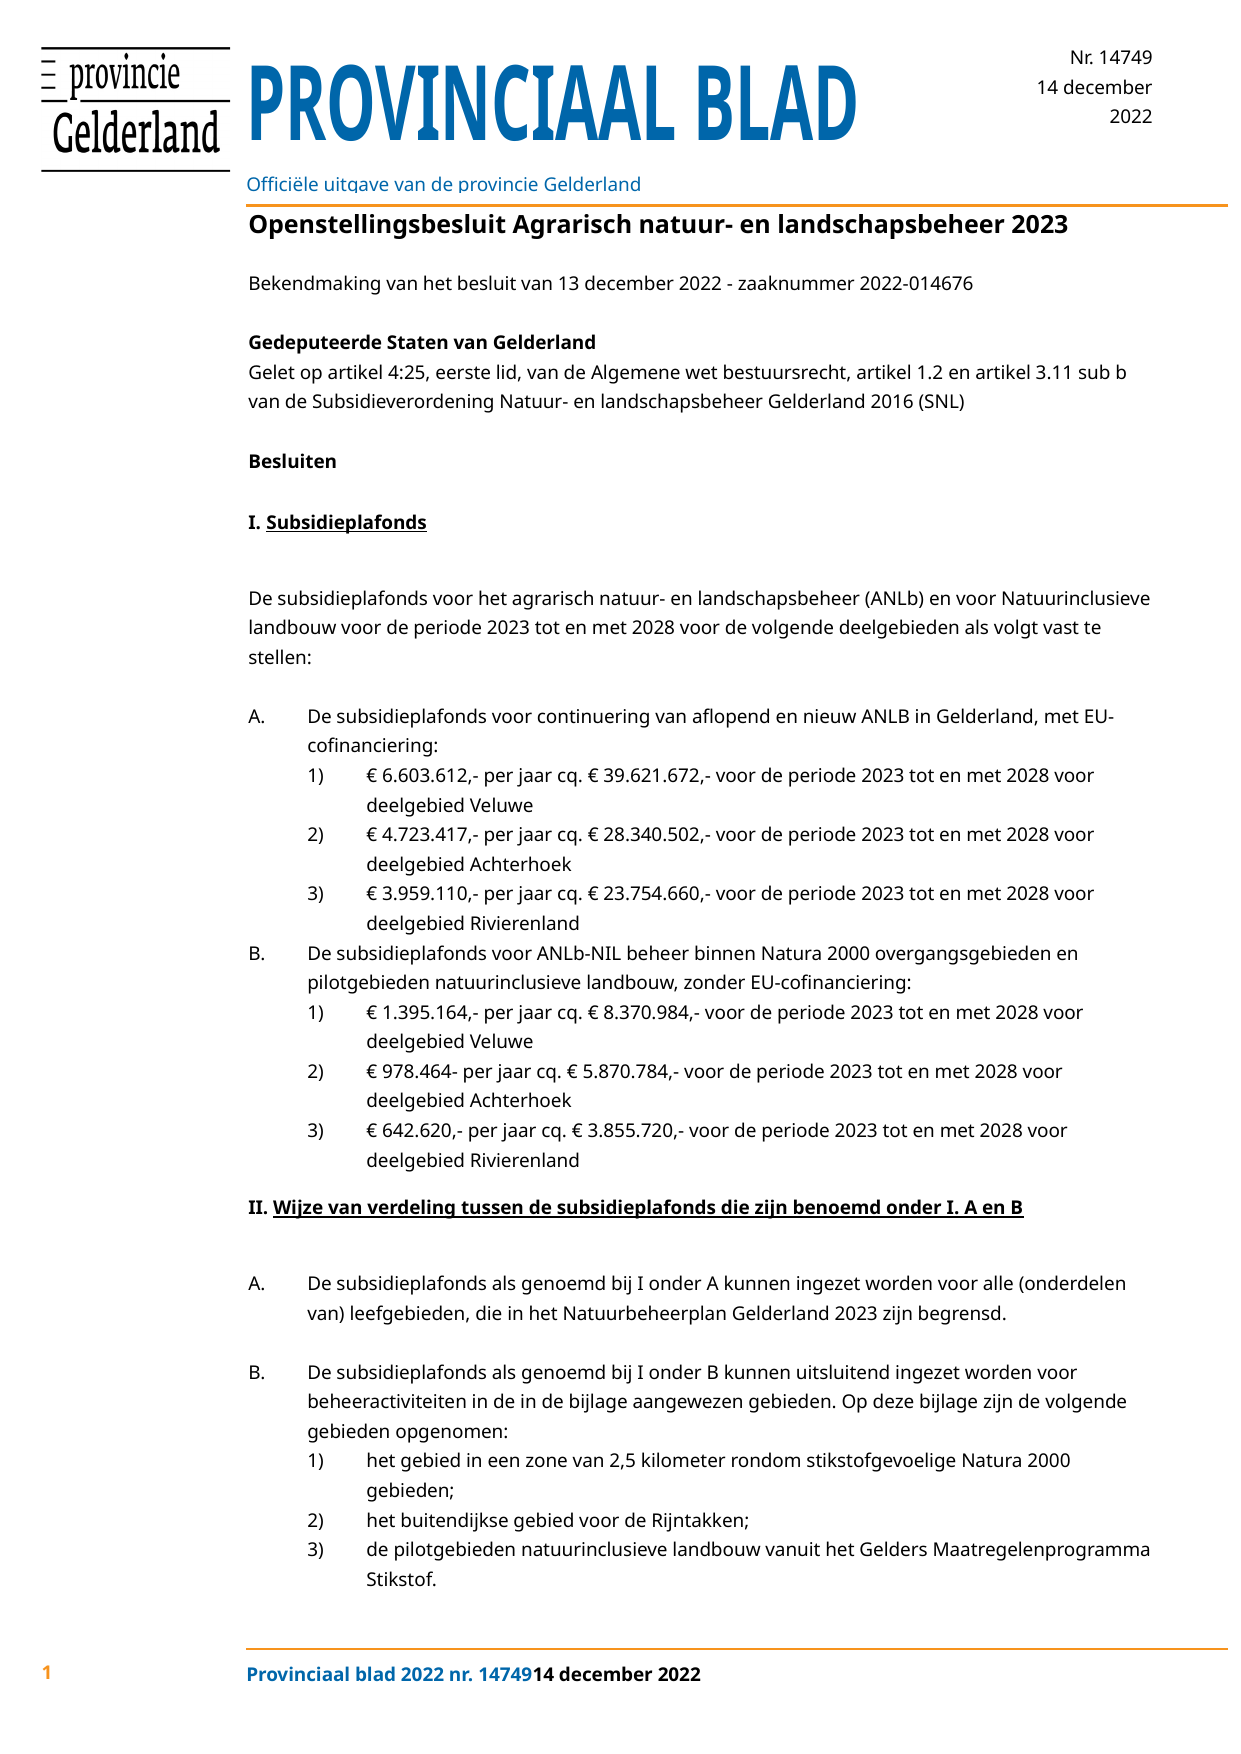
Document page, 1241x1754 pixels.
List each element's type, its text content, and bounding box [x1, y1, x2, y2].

list het gebied in een zone van 2,5 kilometer rondom stikstofgevoelige Natura 2000 gebieden; [307, 1448, 1152, 1503]
text Openstellingsbesluit Agrarisch natuur- en landschapsbeheer 2023 [248, 207, 1152, 241]
text Bekendmaking van het besluit van 13 december 2022 - zaaknummer 2022-014676 [248, 270, 1152, 296]
list € 1.395.164,- per jaar cq. € 8.370.984,- voor de periode 2023 tot en met 2028 voor deelgebied Veluwe [307, 999, 1152, 1054]
text Gedeputeerde Staten van Gelderland [248, 329, 1152, 355]
text Besluiten [248, 448, 1152, 473]
list De subsidieplafonds voor continuering van aflopend en nieuw ANLB in Gelderland, met EU-cofinanciering: [248, 703, 1152, 758]
list De subsidieplafonds als genoemd bij I onder A kunnen ingezet worden voor alle (onderdelen van) leefgebieden, die in het Natuurbeheerplan Gelderland 2023 zijn begrensd. [248, 1270, 1152, 1325]
list € 642.620,- per jaar cq. € 3.855.720,- voor de periode 2023 tot en met 2028 voor deelgebied Rivierenland [307, 1117, 1152, 1172]
text II. Wijze van verdeling tussen de subsidieplafonds die zijn benoemd onder I. A en B [248, 1192, 1152, 1221]
text Gelet op artikel 4:25, eerste lid, van de Algemene wet bestuursrecht, artikel 1.2 en artikel 3.11 sub b van de Subsidieverordening Natuur- en landschapsbeheer Gelderland 2016 (SNL) [248, 359, 1152, 414]
picture [41, 47, 231, 172]
list De subsidieplafonds als genoemd bij I onder B kunnen uitsluitend ingezet worden voor beheeractiviteiten in de in de bijlage aangewezen gebieden. Op deze bijlage zijn de volgende gebieden opgenomen: [248, 1359, 1152, 1444]
list De subsidieplafonds voor ANLb-NIL beheer binnen Natura 2000 overgangsgebieden en pilotgebieden natuurinclusieve landbouw, zonder EU-cofinanciering: [248, 940, 1152, 995]
text I. Subsidieplafonds [248, 507, 1152, 535]
list € 4.723.417,- per jaar cq. € 28.340.502,- voor de periode 2023 tot en met 2028 voor deelgebied Achterhoek [307, 821, 1152, 877]
text De subsidieplafonds voor het agrarisch natuur- en landschapsbeheer (ANLb) en voor Natuurinclusieve landbouw voor de periode 2023 tot en met 2028 voor de volgende deelgebieden als volgt vast te stellen: [248, 585, 1152, 669]
list € 978.464- per jaar cq. € 5.870.784,- voor de periode 2023 tot en met 2028 voor deelgebied Achterhoek [307, 1058, 1152, 1113]
list het buitendijkse gebied voor de Rijntakken; [307, 1507, 1152, 1532]
list € 6.603.612,- per jaar cq. € 39.621.672,- voor de periode 2023 tot en met 2028 voor deelgebied Veluwe [307, 762, 1152, 817]
list de pilotgebieden natuurinclusieve landbouw vanuit het Gelders Maatregelenprogramma Stikstof. [307, 1536, 1152, 1592]
list € 3.959.110,- per jaar cq. € 23.754.660,- voor de periode 2023 tot en met 2028 voor deelgebied Rivierenland [307, 881, 1152, 936]
